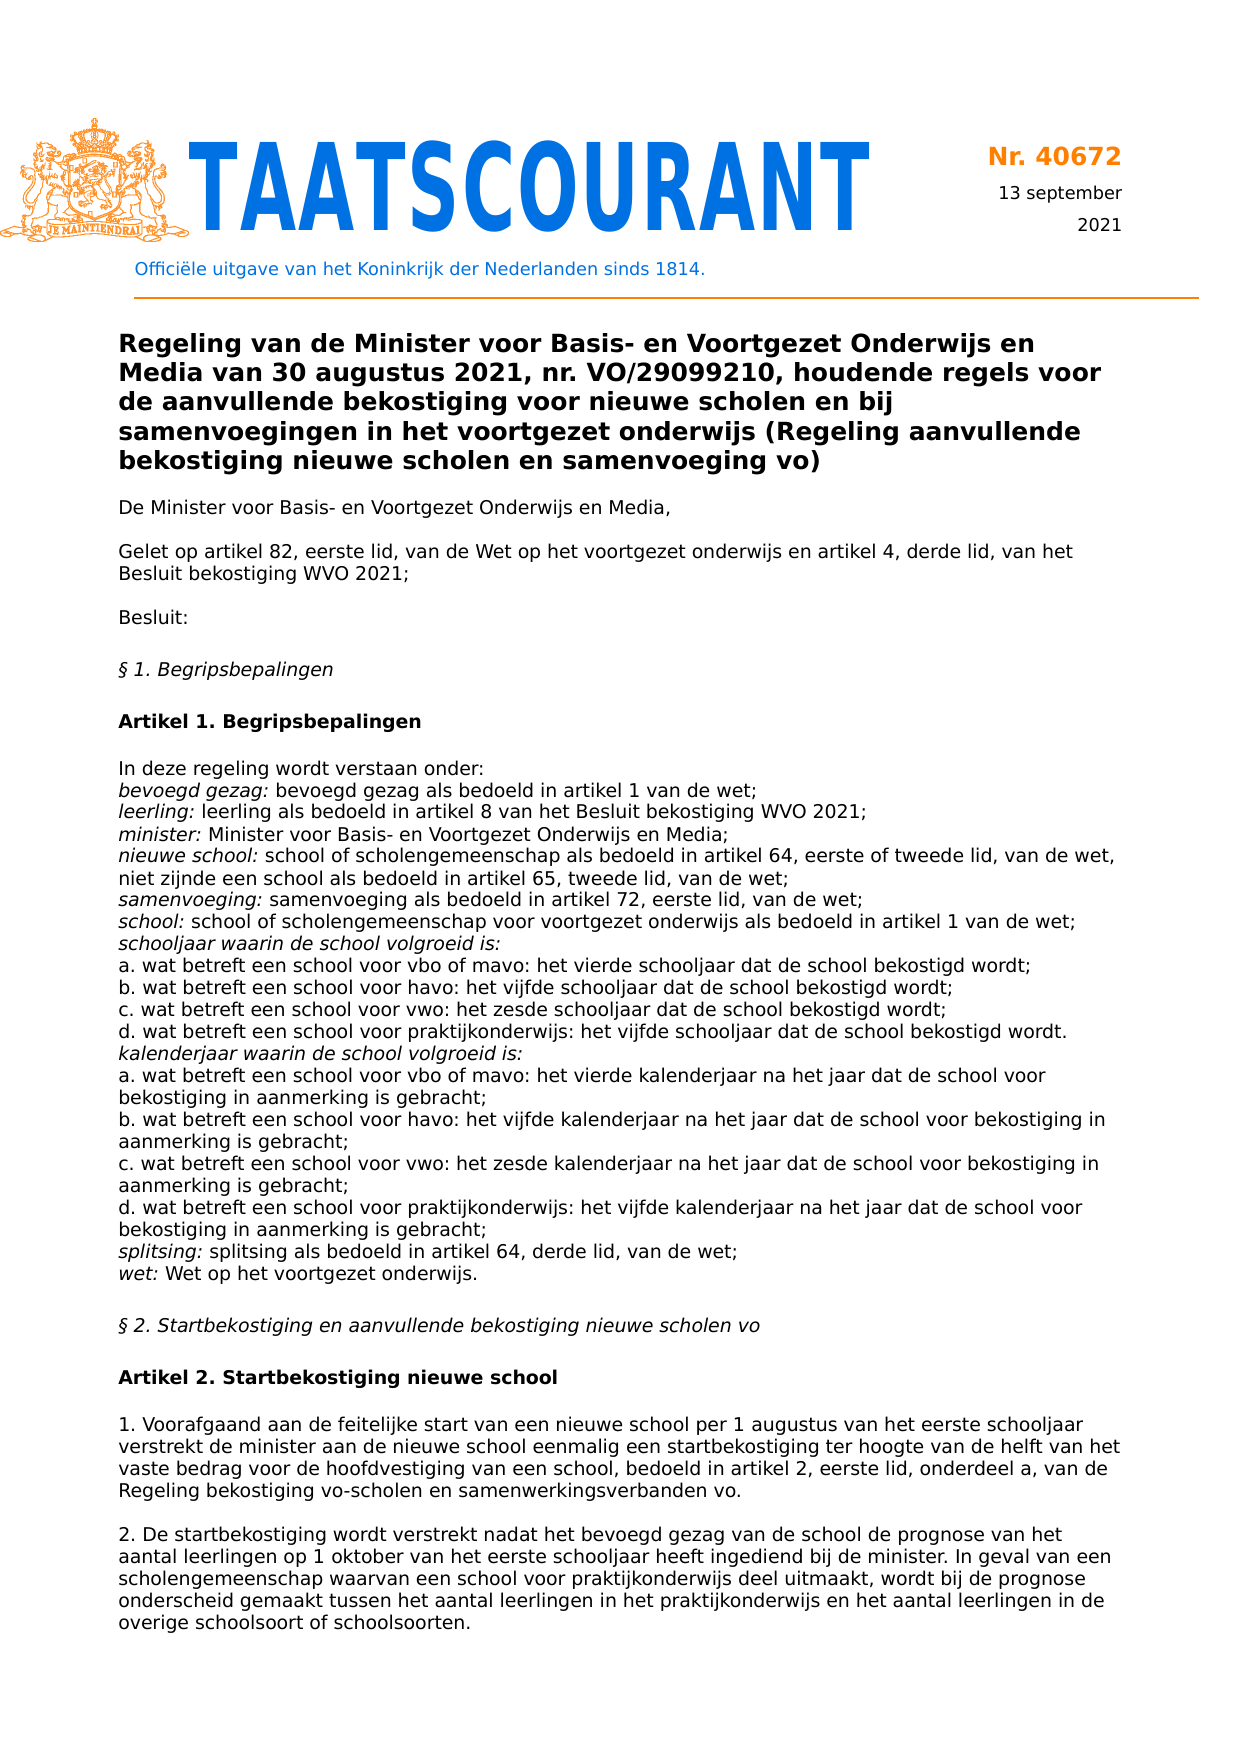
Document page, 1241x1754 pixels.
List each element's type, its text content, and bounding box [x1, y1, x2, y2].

text a. wat betreft een school voor vbo of mavo: het vierde kalenderjaar na het jaar dat de school voor bekostiging in aanmerking is gebracht; [118, 1065, 1122, 1109]
picture [0, 118, 189, 242]
text school: school of scholengemeenschap voor voortgezet onderwijs als bedoeld in artikel 1 van de wet; [118, 911, 1122, 933]
subtitle Artikel 1. Begripsbepalingen [118, 711, 1122, 732]
text De Minister voor Basis- en Voortgezet Onderwijs en Media, [118, 497, 1122, 519]
text d. wat betreft een school voor praktijkonderwijs: het vijfde kalenderjaar na het jaar dat de school voor bekostiging in aanmerking is gebracht; [118, 1197, 1122, 1241]
text minister: Minister voor Basis- en Voortgezet Onderwijs en Media; [118, 823, 1122, 845]
text b. wat betreft een school voor havo: het vijfde schooljaar dat de school bekostigd wordt; [118, 977, 1122, 999]
subtitle § 2. Startbekostiging en aanvullende bekostiging nieuwe scholen vo [118, 1315, 1122, 1337]
text In deze regeling wordt verstaan onder: [118, 757, 1122, 779]
text Besluit: [118, 607, 1122, 628]
text kalenderjaar waarin de school volgroeid is: [118, 1043, 1122, 1065]
text b. wat betreft een school voor havo: het vijfde kalenderjaar na het jaar dat de school voor bekostiging in aanmerking is gebracht; [118, 1109, 1122, 1153]
text nieuwe school: school of scholengemeenschap als bedoeld in artikel 64, eerste of tweede lid, van de wet, niet zijnde een school als bedoeld in artikel 65, tweede lid, van de wet; [118, 845, 1122, 889]
table_header Nr. 40672 [939, 118, 1199, 177]
table_cell 13 september [939, 177, 1199, 209]
subtitle Regeling van de Minister voor Basis- en Voortgezet Onderwijs en Media van 30 augustus 2021, nr. VO/29099210, houdende regels voor de aanvullende bekostiging voor nieuwe scholen en bij samenvoegingen in het voortgezet onderwijs (Regeling aanvullende bekostiging nieuwe scholen en samenvoeging vo) [118, 329, 1122, 475]
text a. wat betreft een school voor vbo of mavo: het vierde schooljaar dat de school bekostigd wordt; [118, 955, 1122, 977]
text Gelet op artikel 82, eerste lid, van de Wet op het voortgezet onderwijs en artikel 4, derde lid, van het Besluit bekostiging WVO 2021; [118, 541, 1122, 585]
subtitle § 1. Begripsbepalingen [118, 658, 1122, 681]
text samenvoeging: samenvoeging als bedoeld in artikel 72, eerste lid, van de wet; [118, 889, 1122, 911]
table_header [0, 242, 134, 297]
text bevoegd gezag: bevoegd gezag als bedoeld in artikel 1 van de wet; [118, 779, 1122, 801]
text c. wat betreft een school voor vwo: het zesde schooljaar dat de school bekostigd wordt; [118, 999, 1122, 1021]
text wet: Wet op het voortgezet onderwijs. [118, 1263, 1122, 1285]
text d. wat betreft een school voor praktijkonderwijs: het vijfde schooljaar dat de school bekostigd wordt. [118, 1021, 1122, 1043]
table_cell 2021 [939, 209, 1199, 259]
subtitle Artikel 2. Startbekostiging nieuwe school [118, 1367, 1122, 1389]
text schooljaar waarin de school volgroeid is: [118, 933, 1122, 955]
text leerling: leerling als bedoeld in artikel 8 van het Besluit bekostiging WVO 2021; [118, 801, 1122, 823]
table_header STAATSCOURANT [134, 118, 939, 259]
text 1. Voorafgaand aan de feitelijke start van een nieuwe school per 1 augustus van het eerste schooljaar verstrekt de minister aan de nieuwe school eenmalig een startbekostiging ter hoogte van de helft van het vaste bedrag voor de hoofdvestiging van een school, bedoeld in artikel 2, eerste lid, onderdeel a, van de Regeling bekostiging vo-scholen en samenwerkingsverbanden vo. [118, 1414, 1122, 1502]
text 2. De startbekostiging wordt verstrekt nadat het bevoegd gezag van de school de prognose van het aantal leerlingen op 1 oktober van het eerste schooljaar heeft ingediend bij de minister. In geval van een scholengemeenschap waarvan een school voor praktijkonderwijs deel uitmaakt, wordt bij de prognose onderscheid gemaakt tussen het aantal leerlingen in het praktijkonderwijs en het aantal leerlingen in de overige schoolsoort of schoolsoorten. [118, 1524, 1122, 1634]
text splitsing: splitsing als bedoeld in artikel 64, derde lid, van de wet; [118, 1241, 1122, 1263]
table_cell Officiële uitgave van het Koninkrijk der Nederlanden sinds 1814. [134, 259, 1199, 297]
text c. wat betreft een school voor vwo: het zesde kalenderjaar na het jaar dat de school voor bekostiging in aanmerking is gebracht; [118, 1153, 1122, 1197]
